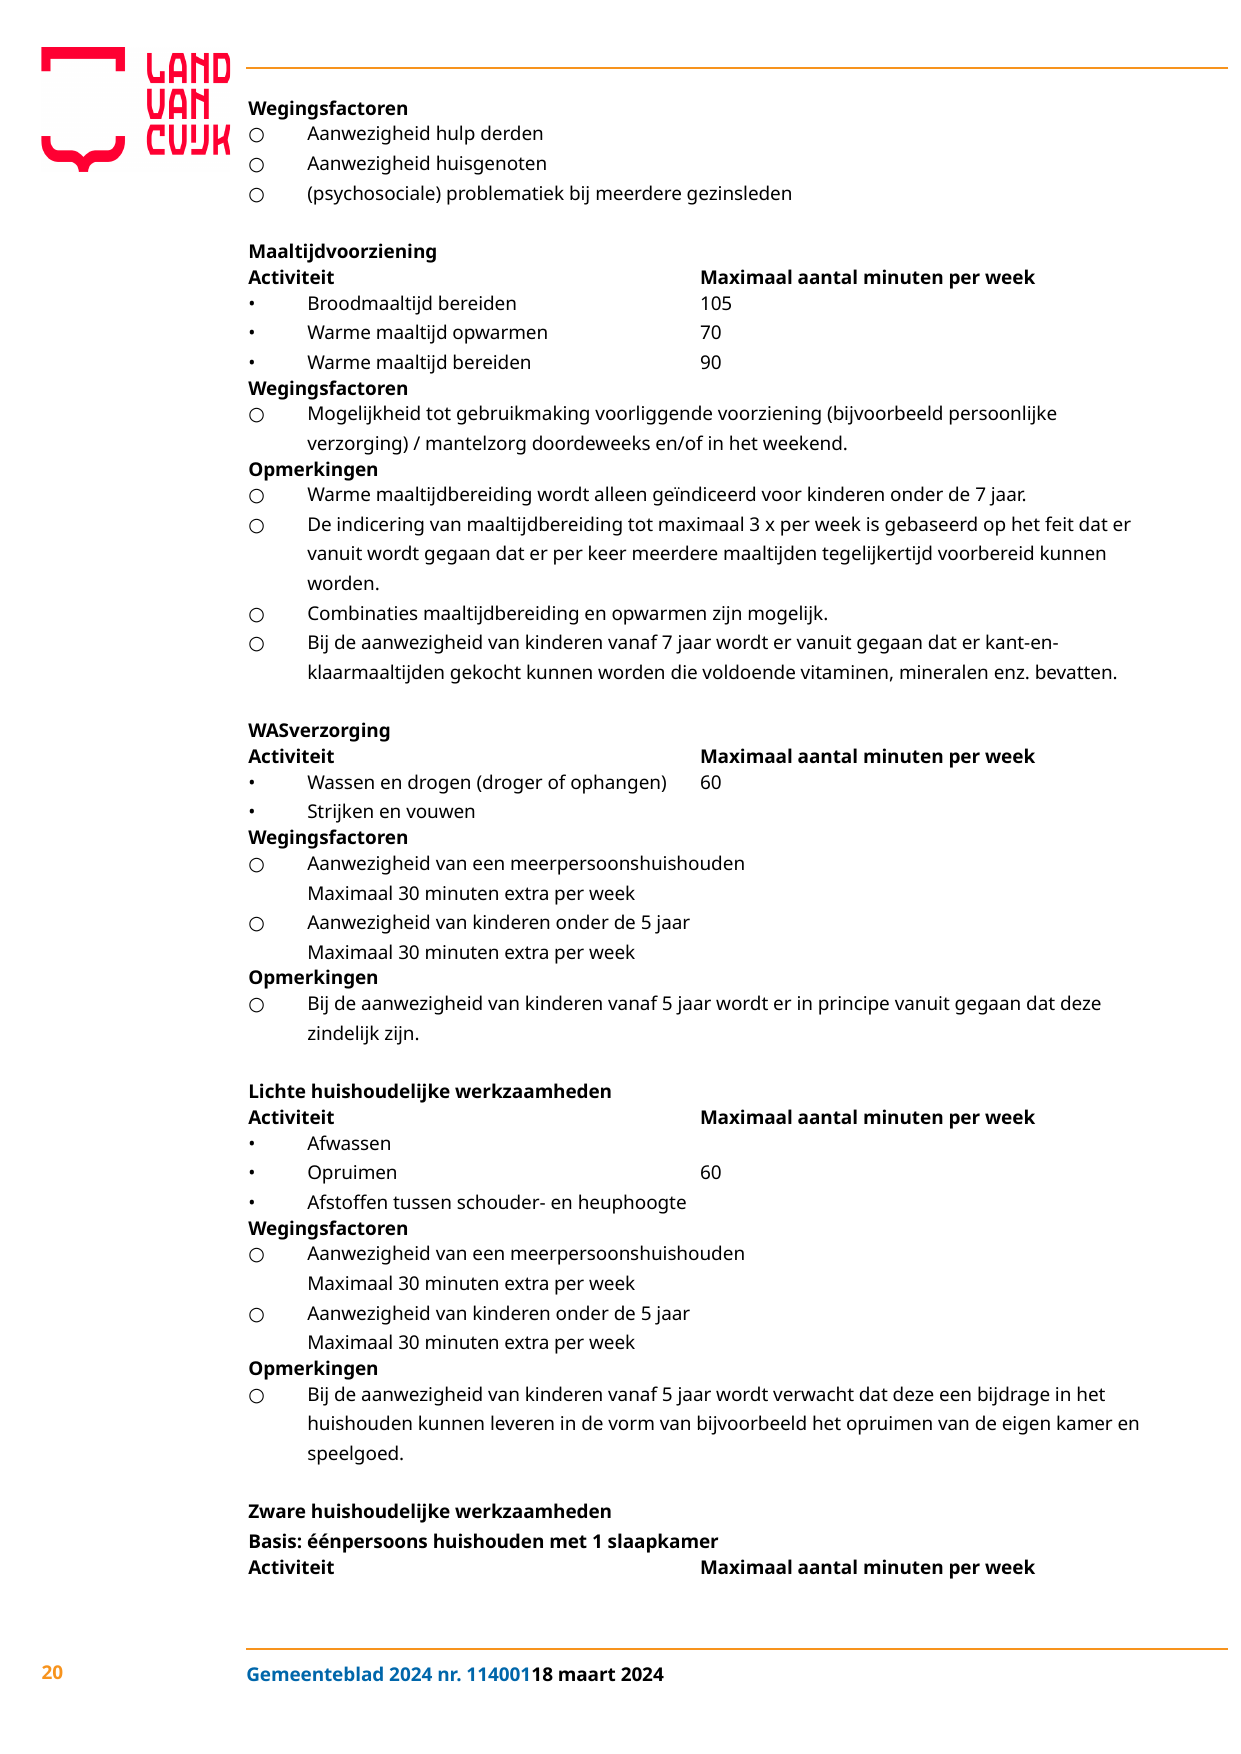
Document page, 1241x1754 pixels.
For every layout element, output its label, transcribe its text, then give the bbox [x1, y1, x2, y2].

table_header WASverzorging [248, 718, 1152, 743]
table_cell Opmerkingen [248, 965, 1152, 990]
table_cell Aanwezigheid van een meerpersoonshuishouden Maximaal 30 minuten extra per week Aanwezigheid van kinderen onder de 5 jaar Maximaal 30 minuten extra per week [248, 850, 1152, 964]
table_cell Wegingsfactoren [248, 375, 1152, 400]
table_cell Maximaal aantal minuten per week [700, 743, 1152, 769]
table_cell Maximaal aantal minuten per week [700, 264, 1152, 290]
table_cell Aanwezigheid hulp derden Aanwezigheid huisgenoten (psychosociale) problematiek bij meerdere gezinsleden [248, 121, 1152, 205]
table_cell 60 [700, 769, 1152, 824]
table_cell Activiteit [248, 264, 700, 290]
table_cell Aanwezigheid van een meerpersoonshuishouden Maximaal 30 minuten extra per week Aanwezigheid van kinderen onder de 5 jaar Maximaal 30 minuten extra per week [248, 1241, 1152, 1355]
table_cell Bij de aanwezigheid van kinderen vanaf 5 jaar wordt verwacht dat deze een bijdrage in het huishouden kunnen leveren in de vorm van bijvoorbeeld het opruimen van de eigen kamer en speelgoed. [248, 1381, 1152, 1466]
table_cell Activiteit [248, 1554, 700, 1580]
picture [41, 47, 231, 172]
table_cell Activiteit [248, 743, 700, 769]
table_header Zware huishoudelijke werkzaamheden Basis: éénpersoons huishouden met 1 slaapkamer [248, 1499, 1152, 1554]
table_cell Wassen en drogen (droger of ophangen) Strijken en vouwen [248, 769, 700, 824]
table_cell Wegingsfactoren [248, 824, 1152, 850]
table_cell Maximaal aantal minuten per week [700, 1554, 1152, 1580]
table_cell Broodmaaltijd bereiden Warme maaltijd opwarmen Warme maaltijd bereiden [248, 290, 700, 375]
table_cell 105 70 90 [700, 290, 1152, 375]
table_cell Opmerkingen [248, 1355, 1152, 1381]
table_cell Mogelijkheid tot gebruikmaking voorliggende voorziening (bijvoorbeeld persoonlijke verzorging) / mantelzorg doordeweeks en/of in het weekend. [248, 400, 1152, 456]
table_header Maaltijdvoorziening [248, 238, 1152, 264]
table_header Lichte huishoudelijke werkzaamheden [248, 1079, 1152, 1104]
table_cell Bij de aanwezigheid van kinderen vanaf 5 jaar wordt er in principe vanuit gegaan dat deze zindelijk zijn. [248, 990, 1152, 1046]
table_cell 60 [700, 1130, 1152, 1215]
table_cell Wegingsfactoren [248, 95, 1152, 121]
table_cell Afwassen Opruimen Afstoffen tussen schouder- en heuphoogte [248, 1130, 700, 1215]
table_cell Activiteit [248, 1104, 700, 1130]
table_cell Wegingsfactoren [248, 1215, 1152, 1241]
table_cell Opmerkingen [248, 456, 1152, 481]
table_cell Maximaal aantal minuten per week [700, 1104, 1152, 1130]
table_cell Warme maaltijdbereiding wordt alleen geïndiceerd voor kinderen onder de 7 jaar. De indicering van maaltijdbereiding tot maximaal 3 x per week is gebaseerd op het feit dat er vanuit wordt gegaan dat er per keer meerdere maaltijden tegelijkertijd voorbereid kunnen worden. Combinaties maaltijdbereiding en opwarmen zijn mogelijk. Bij de aanwezigheid van kinderen vanaf 7 jaar wordt er vanuit gegaan dat er kant-en-klaarmaaltijden gekocht kunnen worden die voldoende vitaminen, mineralen enz. bevatten. [248, 481, 1152, 685]
